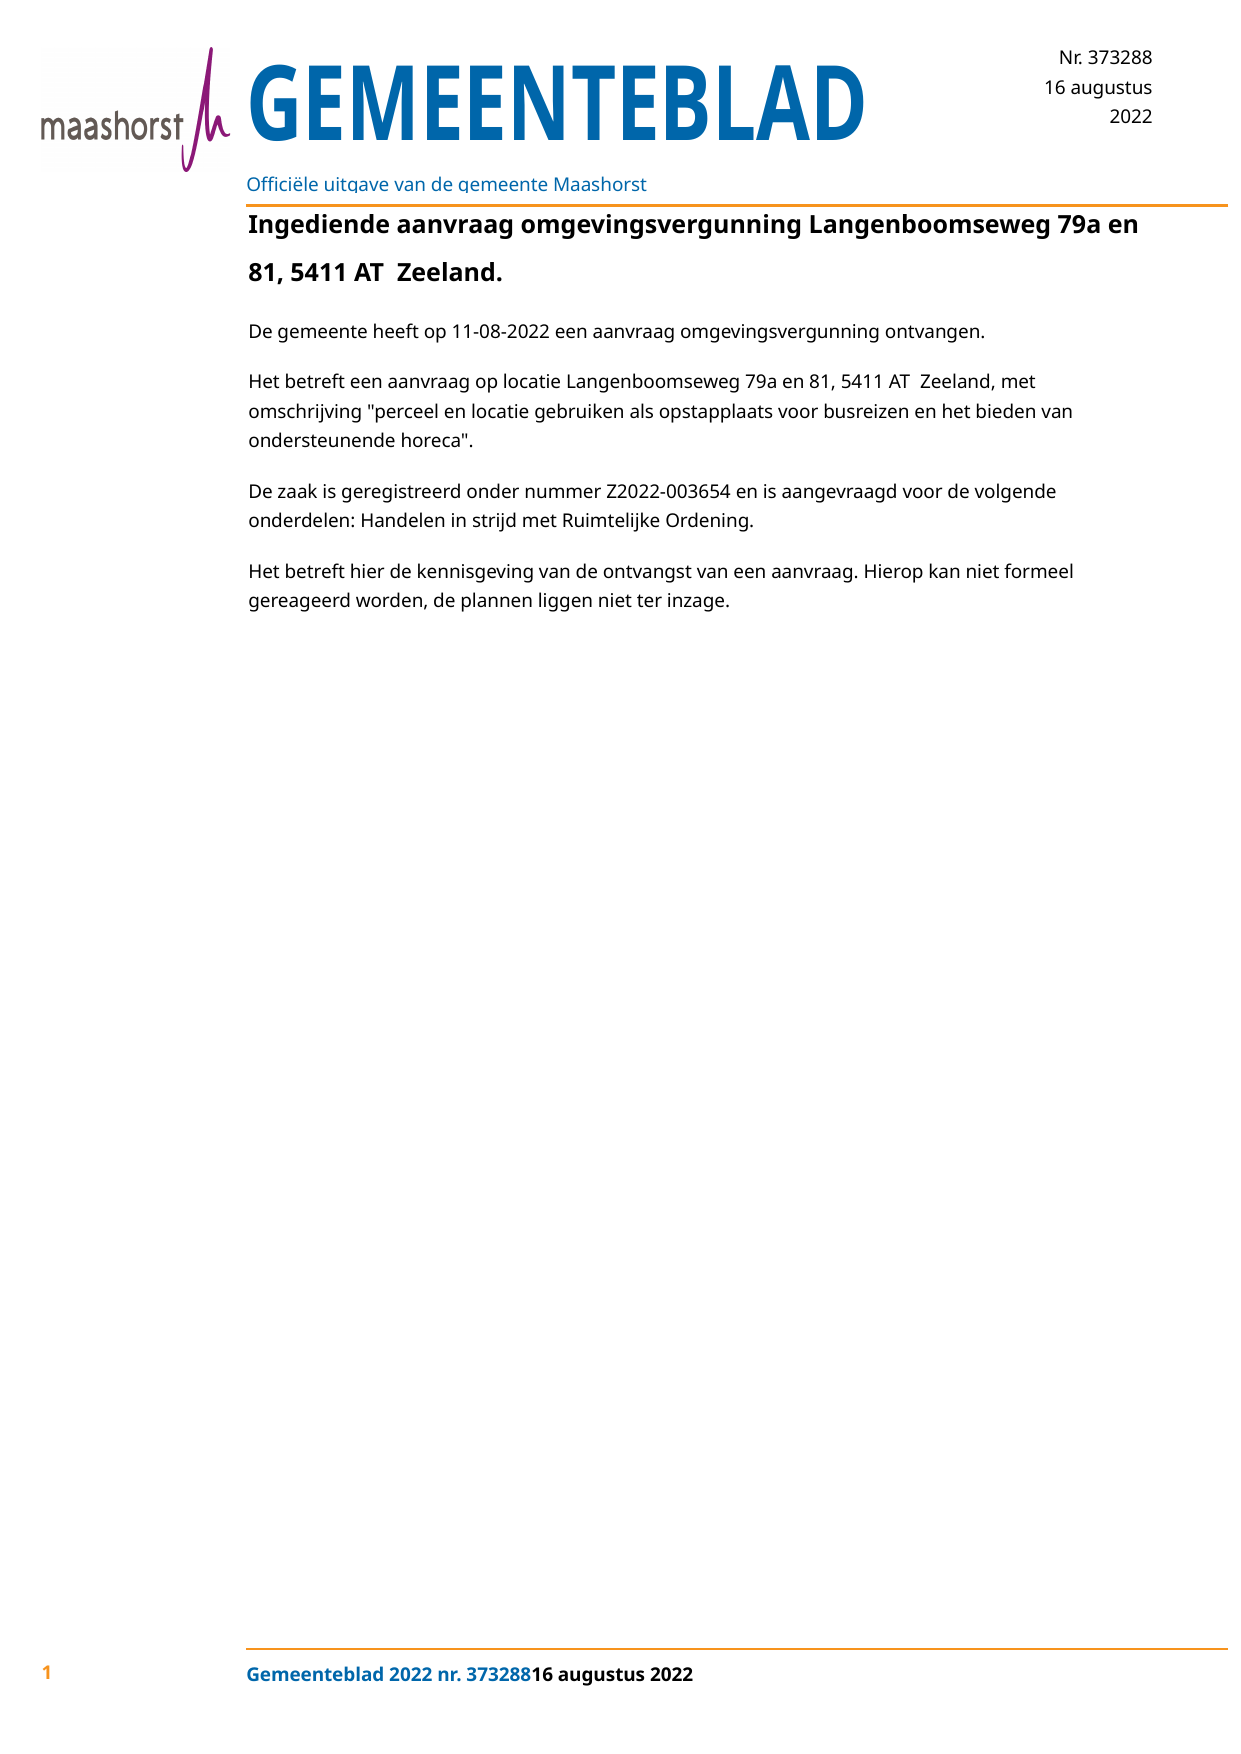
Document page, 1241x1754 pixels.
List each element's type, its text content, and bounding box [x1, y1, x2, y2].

picture [41, 47, 231, 172]
text Het betreft hier de kennisgeving van de ontvangst van een aanvraag. Hierop kan niet formeel gereageerd worden, de plannen liggen niet ter inzage. [248, 558, 1152, 613]
text Het betreft een aanvraag op locatie Langenboomseweg 79a en 81, 5411 AT Zeeland, met omschrijving "perceel en locatie gebruiken als opstapplaats voor busreizen en het bieden van ondersteunende horeca". [248, 368, 1152, 453]
text De gemeente heeft op 11-08-2022 een aanvraag omgevingsvergunning ontvangen. [248, 318, 1152, 344]
text Ingediende aanvraag omgevingsvergunning Langenboomseweg 79a en 81, 5411 AT Zeeland. [248, 207, 1152, 288]
text De zaak is geregistreerd onder nummer Z2022-003654 en is aangevraagd voor de volgende onderdelen: Handelen in strijd met Ruimtelijke Ordening. [248, 478, 1152, 533]
